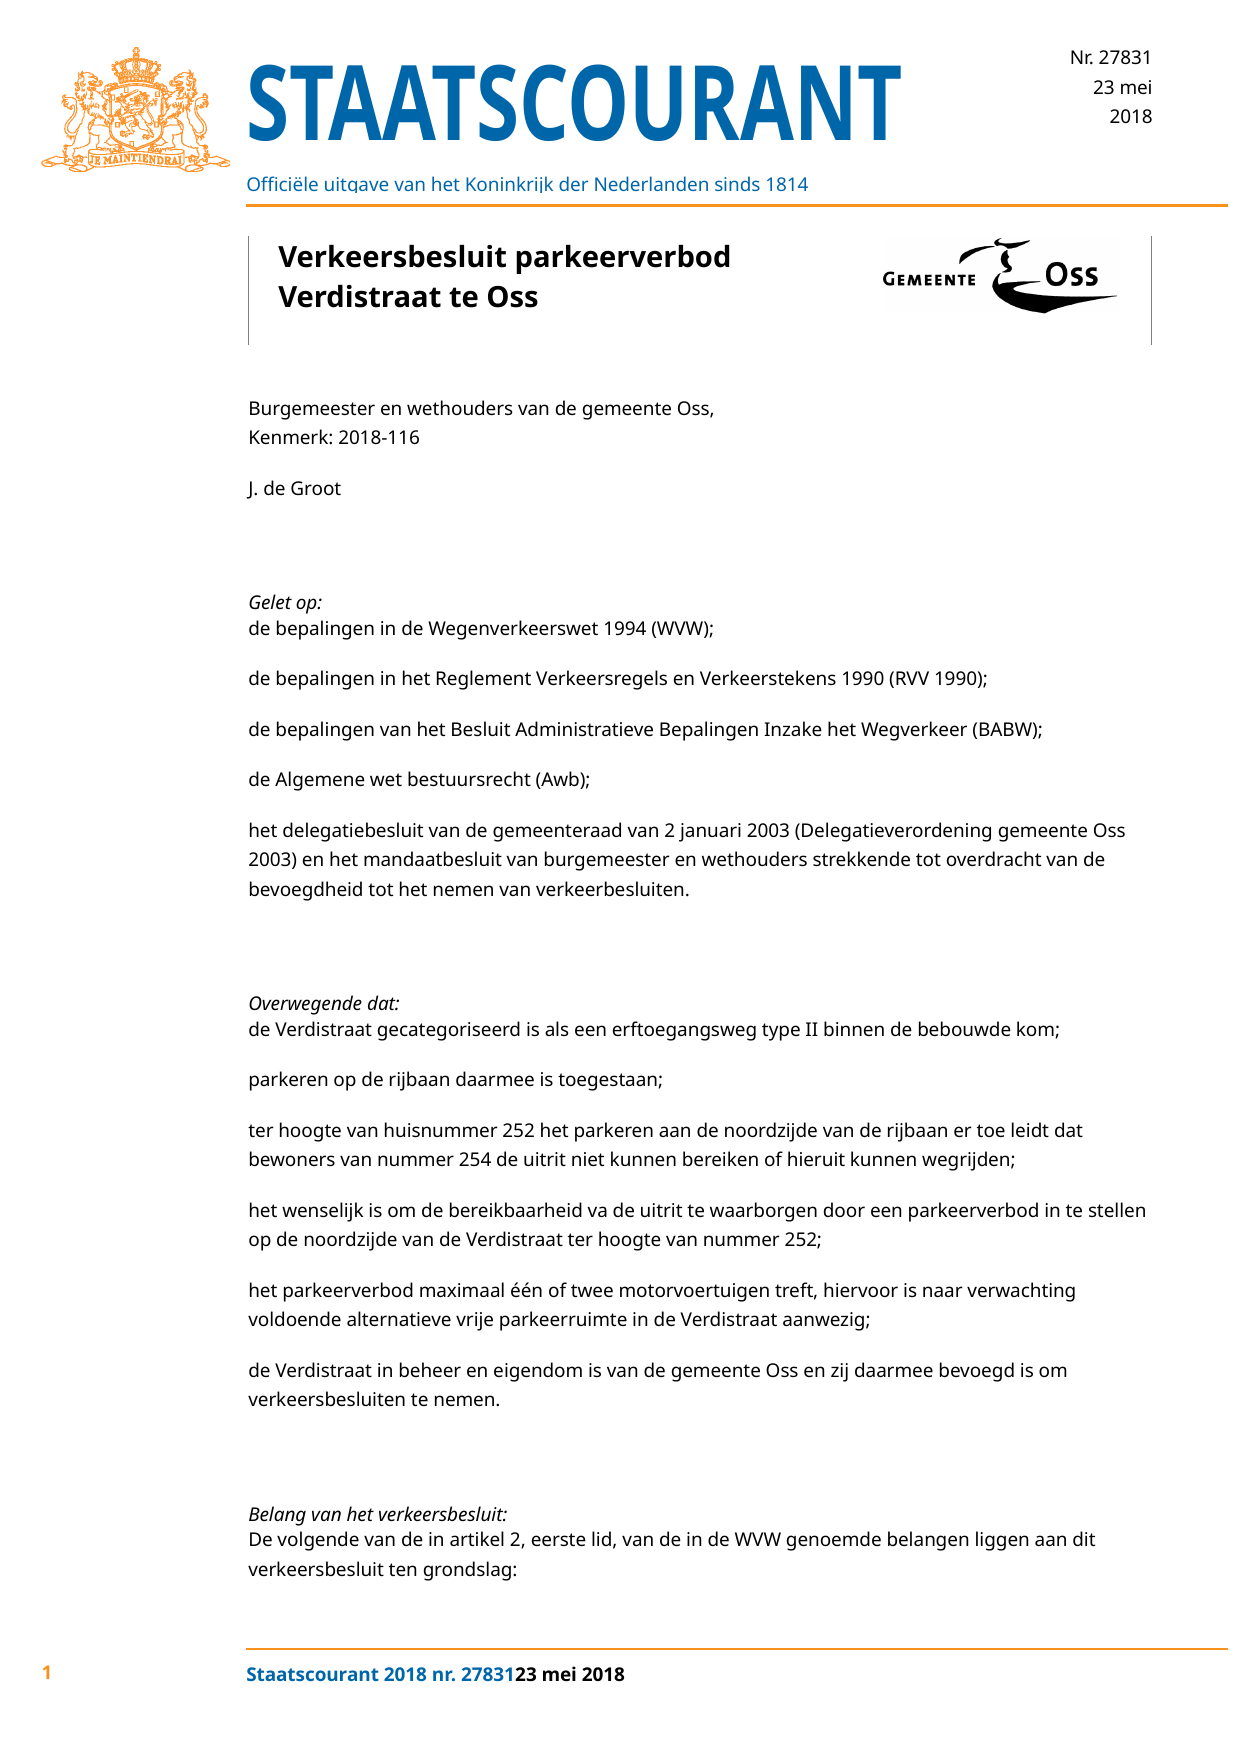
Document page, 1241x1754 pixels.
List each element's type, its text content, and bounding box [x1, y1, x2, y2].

text Overwegende dat: [248, 990, 1152, 1016]
text Belang van het verkeersbesluit: [248, 1501, 1152, 1527]
text het delegatiebesluit van de gemeenteraad van 2 januari 2003 (Delegatieverordening gemeente Oss 2003) en het mandaatbesluit van burgemeester en wethouders strekkende tot overdracht van de bevoegdheid tot het nemen van verkeerbesluiten. [248, 817, 1152, 902]
text de bepalingen van het Besluit Administratieve Bepalingen Inzake het Wegverkeer (BABW); [248, 716, 1152, 742]
text Kenmerk: 2018-116 [248, 424, 1152, 450]
text de bepalingen in het Reglement Verkeersregels en Verkeerstekens 1990 (RVV 1990); [248, 666, 1152, 691]
text het wenselijk is om de bereikbaarheid va de uitrit te waarborgen door een parkeerverbod in te stellen op de noordzijde van de Verdistraat ter hoogte van nummer 252; [248, 1197, 1152, 1252]
text het parkeerverbod maximaal één of twee motorvoertuigen treft, hiervoor is naar verwachting voldoende alternatieve vrije parkeerruimte in de Verdistraat aanwezig; [248, 1277, 1152, 1332]
text ter hoogte van huisnummer 252 het parkeren aan de noordzijde van de rijbaan er toe leidt dat bewoners van nummer 254 de uitrit niet kunnen bereiken of hieruit kunnen wegrijden; [248, 1117, 1152, 1172]
text Gelet op: [248, 589, 1152, 615]
text De volgende van de in artikel 2, eerste lid, van de in de WVW genoemde belangen liggen aan dit verkeersbesluit ten grondslag: [248, 1527, 1152, 1582]
text de bepalingen in de Wegenverkeerswet 1994 (WVW); [248, 615, 1152, 641]
text de Algemene wet bestuursrecht (Awb); [248, 766, 1152, 792]
picture [882, 236, 1119, 314]
picture [41, 47, 231, 172]
table_header [850, 236, 1151, 345]
text Burgemeester en wethouders van de gemeente Oss, [248, 395, 1152, 421]
text de Verdistraat in beheer en eigendom is van de gemeente Oss en zij daarmee bevoegd is om verkeersbesluiten te nemen. [248, 1357, 1152, 1412]
text de Verdistraat gecategoriseerd is als een erftoegangsweg type II binnen de bebouwde kom; [248, 1016, 1152, 1042]
text parkeren op de rijbaan daarmee is toegestaan; [248, 1066, 1152, 1092]
table_header Verkeersbesluit parkeerverbod Verdistraat te Oss [249, 236, 850, 345]
text J. de Groot [248, 475, 1152, 501]
